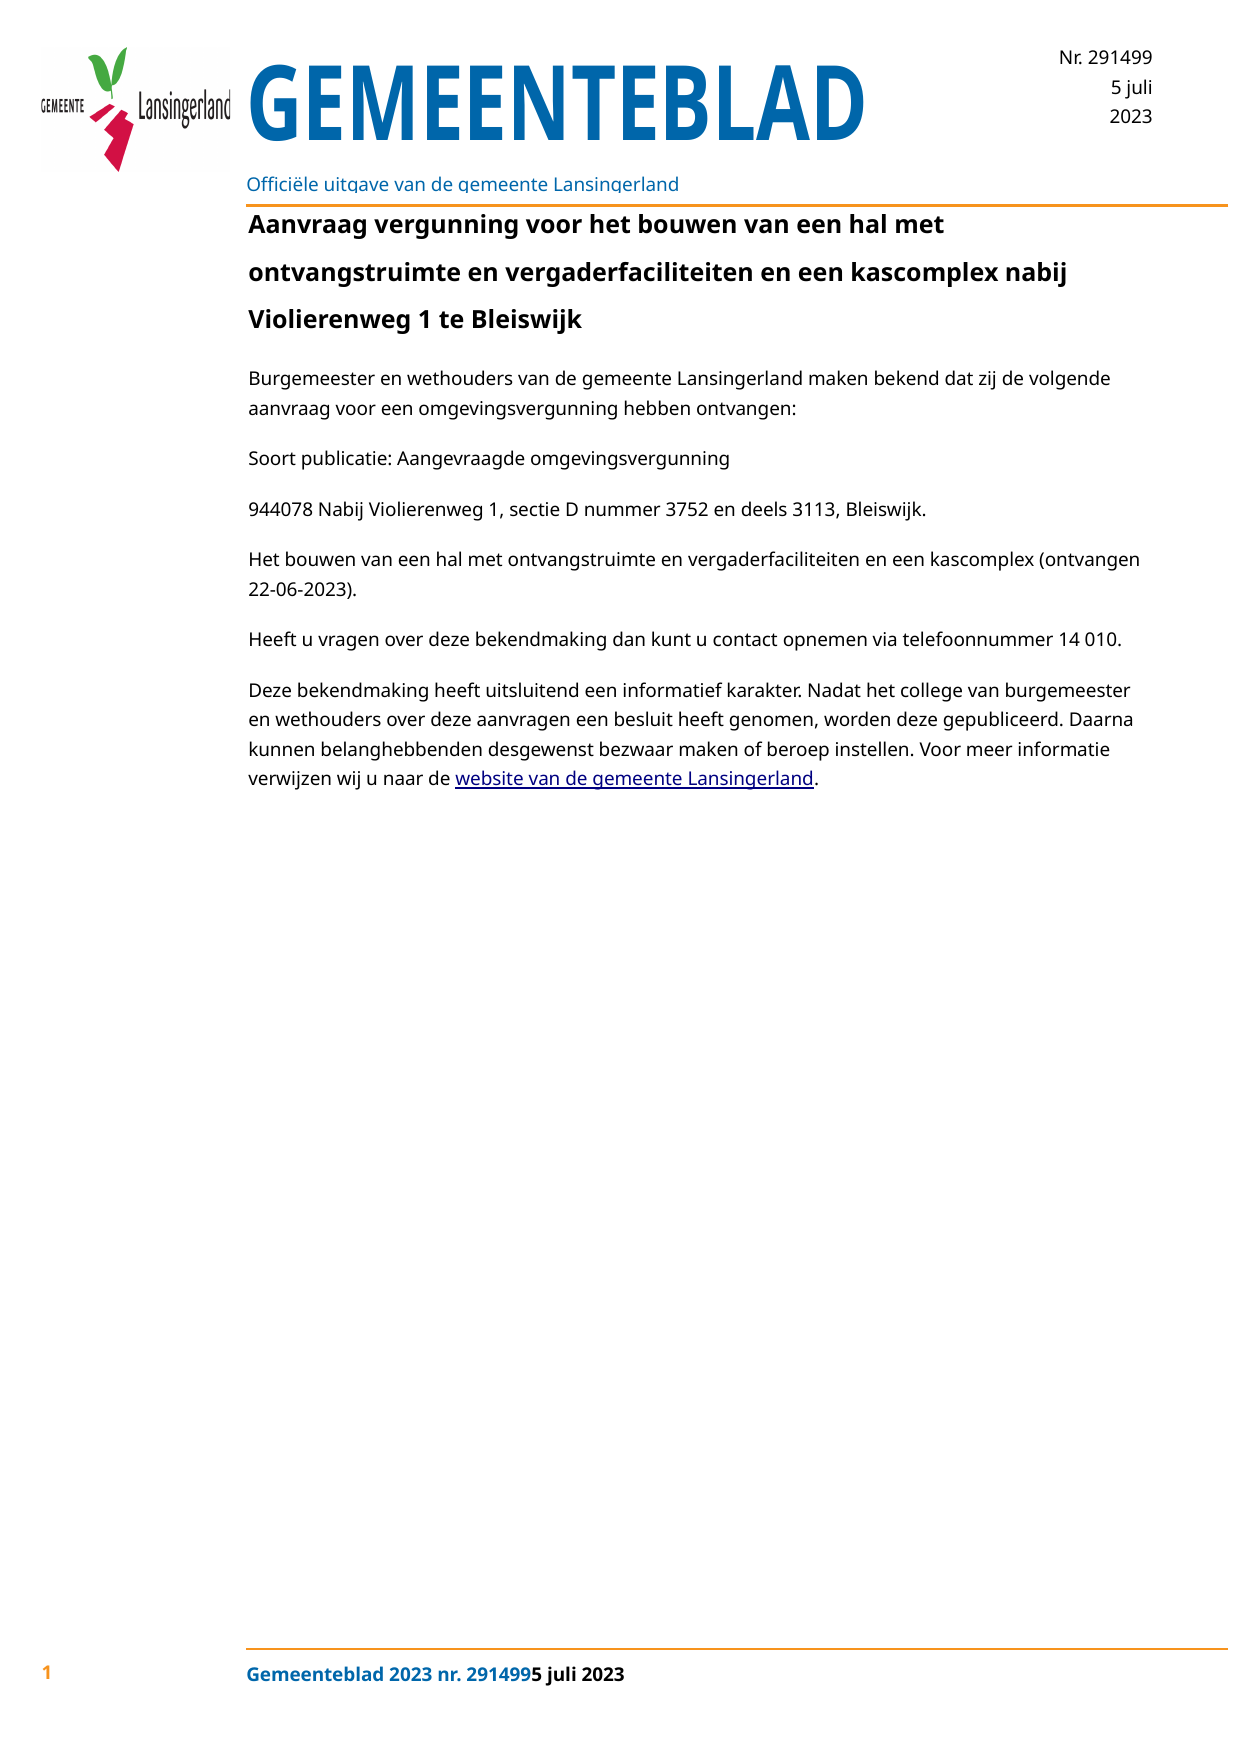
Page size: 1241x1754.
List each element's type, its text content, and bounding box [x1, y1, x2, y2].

text Heeft u vragen over deze bekendmaking dan kunt u contact opnemen via telefoonnummer 14 010. [248, 626, 1152, 652]
text Burgemeester en wethouders van de gemeente Lansingerland maken bekend dat zij de volgende aanvraag voor een omgevingsvergunning hebben ontvangen: [248, 366, 1152, 421]
text Het bouwen van een hal met ontvangstruimte en vergaderfaciliteiten en een kascomplex (ontvangen 22-06-2023). [248, 546, 1152, 602]
picture [41, 47, 231, 172]
text Aanvraag vergunning voor het bouwen van een hal met ontvangstruimte en vergaderfaciliteiten en een kascomplex nabij Violierenweg 1 te Bleiswijk [248, 207, 1152, 336]
text Soort publicatie: Aangevraagde omgevingsvergunning [248, 446, 1152, 471]
text Deze bekendmaking heeft uitsluitend een informatief karakter. Nadat het college van burgemeester en wethouders over deze aanvragen een besluit heeft genomen, worden deze gepubliceerd. Daarna kunnen belanghebbenden desgewenst bezwaar maken of beroep instellen. Voor meer informatie verwijzen wij u naar de website van de gemeente Lansingerland. [248, 677, 1152, 791]
text 944078 Nabij Violierenweg 1, sectie D nummer 3752 en deels 3113, Bleiswijk. [248, 496, 1152, 522]
